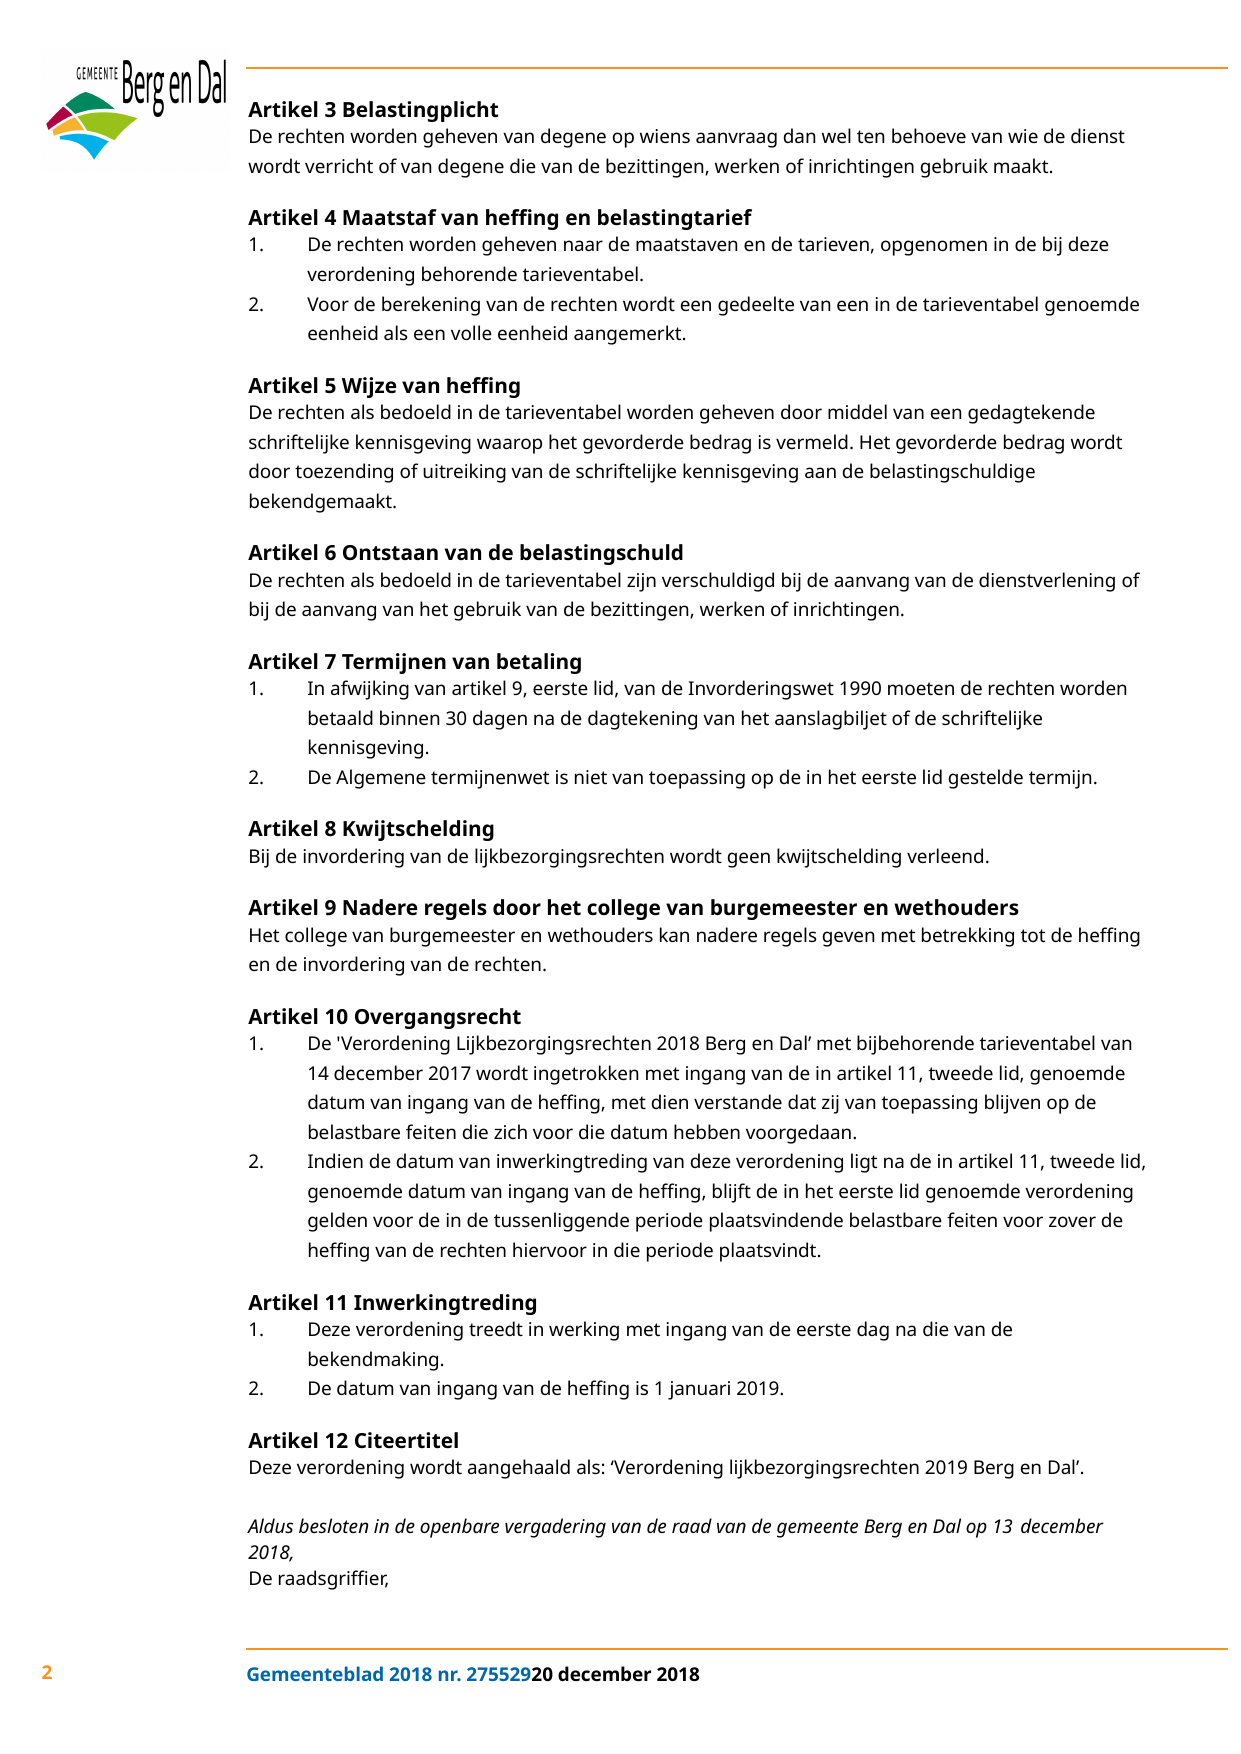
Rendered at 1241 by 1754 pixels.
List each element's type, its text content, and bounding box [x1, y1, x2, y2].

text Deze verordening wordt aangehaald als: ‘Verordening lijkbezorgingsrechten 2019 Berg en Dal’. [248, 1454, 1152, 1480]
text Het college van burgemeester en wethouders kan nadere regels geven met betrekking tot de heffing en de invordering van de rechten. [248, 922, 1152, 977]
picture [41, 47, 231, 172]
list De 'Verordening Lijkbezorgingsrechten 2018 Berg en Dal’ met bijbehorende tarieventabel van 14 december 2017 wordt ingetrokken met ingang van de in artikel 11, tweede lid, genoemde datum van ingang van de heffing, met dien verstande dat zij van toepassing blijven op de belastbare feiten die zich voor die datum hebben voorgedaan. [248, 1030, 1152, 1145]
list De rechten worden geheven naar de maatstaven en de tarieven, opgenomen in de bij deze verordening behorende tarieventabel. [248, 232, 1152, 287]
list De datum van ingang van de heffing is 1 januari 2019. [248, 1375, 1152, 1401]
text Artikel 10 Overgangsrecht [248, 1002, 1152, 1030]
text Artikel 5 Wijze van heffing [248, 371, 1152, 399]
text Artikel 7 Termijnen van betaling [248, 647, 1152, 675]
text De rechten worden geheven van degene op wiens aanvraag dan wel ten behoeve van wie de dienst wordt verricht of van degene die van de bezittingen, werken of inrichtingen gebruik maakt. [248, 123, 1152, 178]
text Bij de invordering van de lijkbezorgingsrechten wordt geen kwijtschelding verleend. [248, 843, 1152, 869]
text Artikel 12 Citeertitel [248, 1426, 1152, 1454]
text De rechten als bedoeld in de tarieventabel worden geheven door middel van een gedagtekende schriftelijke kennisgeving waarop het gevorderde bedrag is vermeld. Het gevorderde bedrag wordt door toezending of uitreiking van de schriftelijke kennisgeving aan de belastingschuldige bekendgemaakt. [248, 399, 1152, 514]
text Artikel 6 Ontstaan van de belastingschuld [248, 538, 1152, 567]
text Artikel 3 Belastingplicht [248, 95, 1152, 123]
text Artikel 11 Inwerkingtreding [248, 1288, 1152, 1316]
list Indien de datum van inwerkingtreding van deze verordening ligt na de in artikel 11, tweede lid, genoemde datum van ingang van de heffing, blijft de in het eerste lid genoemde verordening gelden voor de in de tussenliggende periode plaatsvindende belastbare feiten voor zover de heffing van de rechten hiervoor in die periode plaatsvindt. [248, 1148, 1152, 1263]
list De Algemene termijnenwet is niet van toepassing op de in het eerste lid gestelde termijn. [248, 764, 1152, 790]
text De rechten als bedoeld in de tarieventabel zijn verschuldigd bij de aanvang van de dienstverlening of bij de aanvang van het gebruik van de bezittingen, werken of inrichtingen. [248, 567, 1152, 622]
list In afwijking van artikel 9, eerste lid, van de Invorderingswet 1990 moeten de rechten worden betaald binnen 30 dagen na de dagtekening van het aanslagbiljet of de schriftelijke kennisgeving. [248, 675, 1152, 760]
text De raadsgriffier, [248, 1565, 1152, 1591]
list Deze verordening treedt in werking met ingang van de eerste dag na die van de bekendmaking. [248, 1316, 1152, 1371]
text Artikel 9 Nadere regels door het college van burgemeester en wethouders [248, 893, 1152, 922]
text Artikel 4 Maatstaf van heffing en belastingtarief [248, 203, 1152, 232]
text Aldus besloten in de openbare vergadering van de raad van de gemeente Berg en Dal op 13 december 2018, [248, 1513, 1152, 1565]
text Artikel 8 Kwijtschelding [248, 814, 1152, 843]
list Voor de berekening van de rechten wordt een gedeelte van een in de tarieventabel genoemde eenheid als een volle eenheid aangemerkt. [248, 291, 1152, 346]
